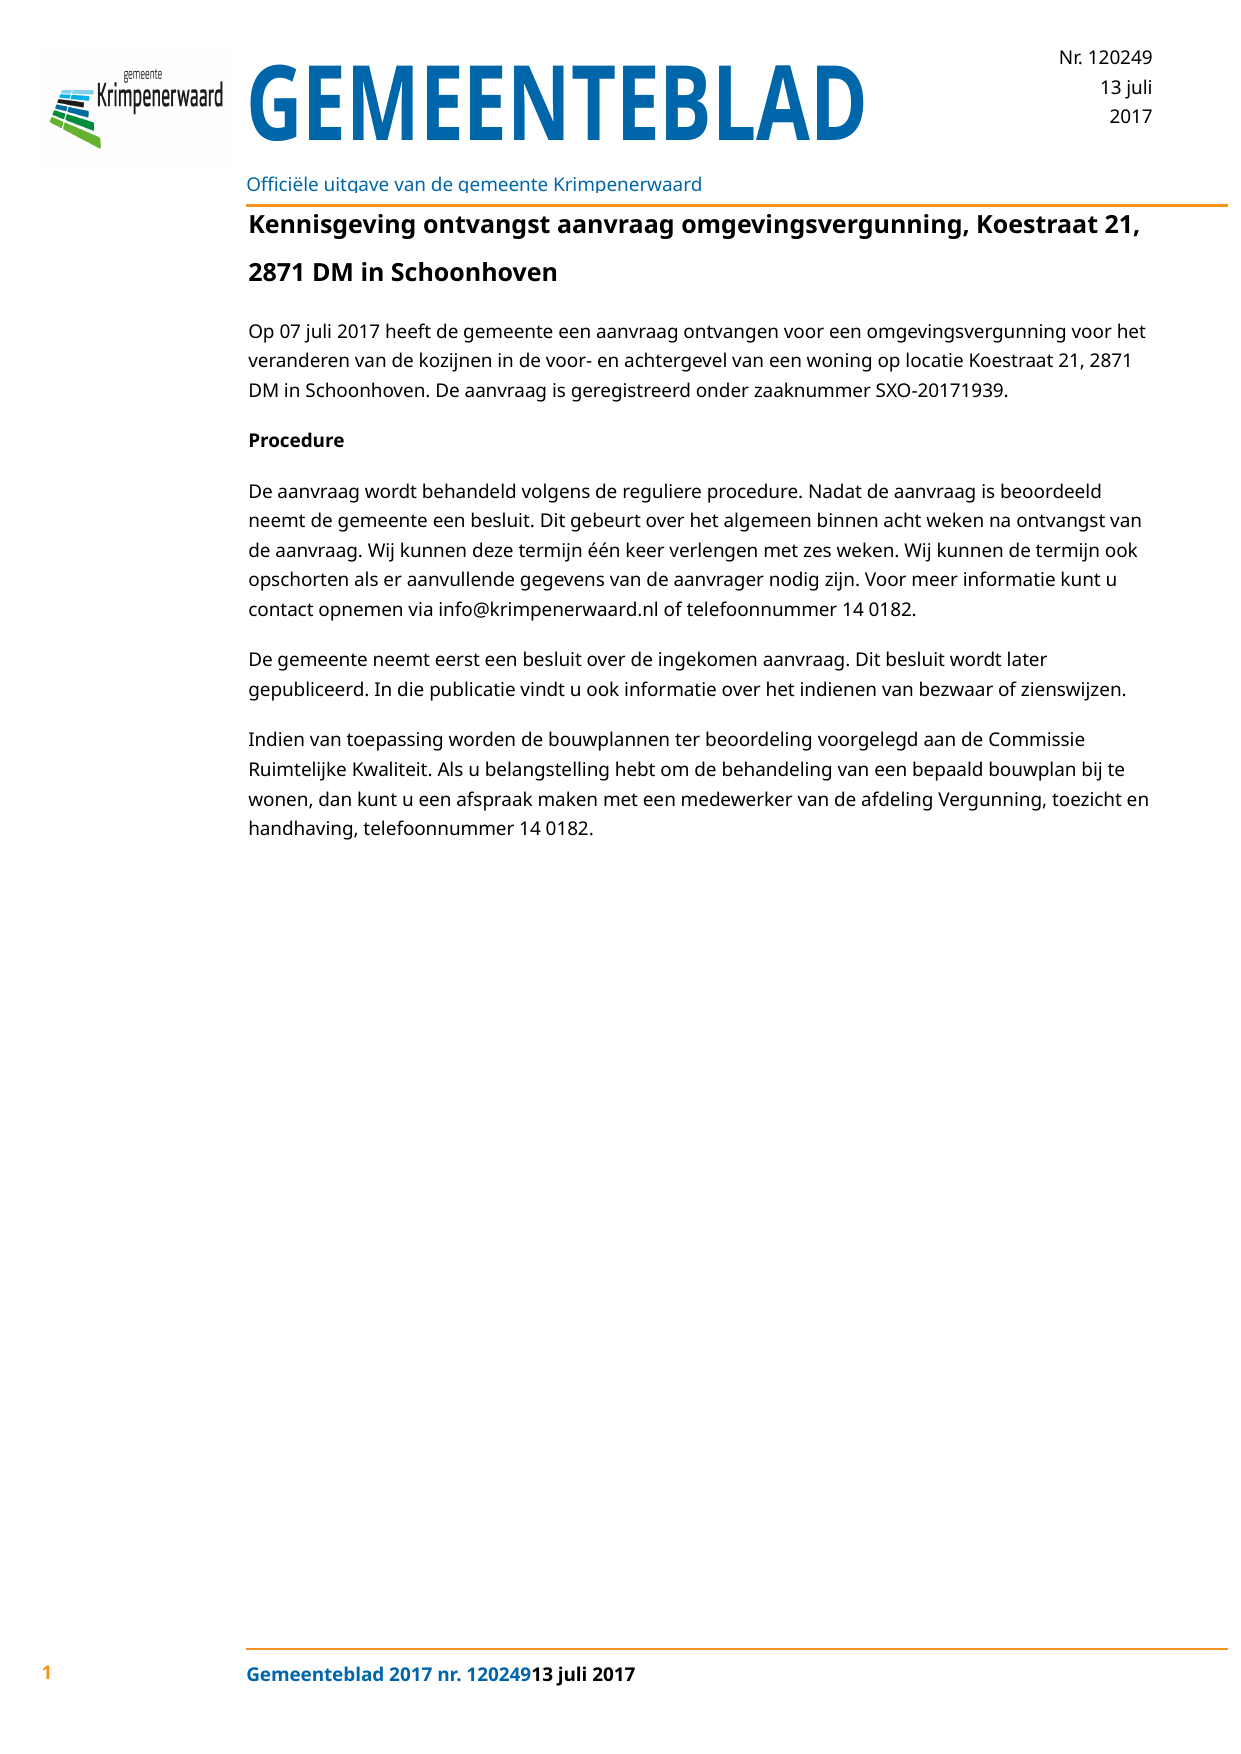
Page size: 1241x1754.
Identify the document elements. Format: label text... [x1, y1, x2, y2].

text Kennisgeving ontvangst aanvraag omgevingsvergunning, Koestraat 21, 2871 DM in Schoonhoven [248, 207, 1152, 288]
text Indien van toepassing worden de bouwplannen ter beoordeling voorgelegd aan de Commissie Ruimtelijke Kwaliteit. Als u belangstelling hebt om de behandeling van een bepaald bouwplan bij te wonen, dan kunt u een afspraak maken met een medewerker van de afdeling Vergunning, toezicht en handhaving, telefoonnummer 14 0182. [248, 727, 1152, 841]
picture [41, 47, 231, 172]
text Op 07 juli 2017 heeft de gemeente een aanvraag ontvangen voor een omgevingsvergunning voor het veranderen van de kozijnen in de voor- en achtergevel van een woning op locatie Koestraat 21, 2871 DM in Schoonhoven. De aanvraag is geregistreerd onder zaaknummer SXO-20171939. [248, 318, 1152, 403]
text De gemeente neemt eerst een besluit over de ingekomen aanvraag. Dit besluit wordt later gepubliceerd. In die publicatie vindt u ook informatie over het indienen van bezwaar of zienswijzen. [248, 647, 1152, 702]
text De aanvraag wordt behandeld volgens de reguliere procedure. Nadat de aanvraag is beoordeeld neemt de gemeente een besluit. Dit gebeurt over het algemeen binnen acht weken na ontvangst van de aanvraag. Wij kunnen deze termijn één keer verlengen met zes weken. Wij kunnen de termijn ook opschorten als er aanvullende gegevens van de aanvrager nodig zijn. Voor meer informatie kunt u contact opnemen via info@krimpenerwaard.nl of telefoonnummer 14 0182. [248, 478, 1152, 622]
text Procedure [248, 427, 1152, 453]
